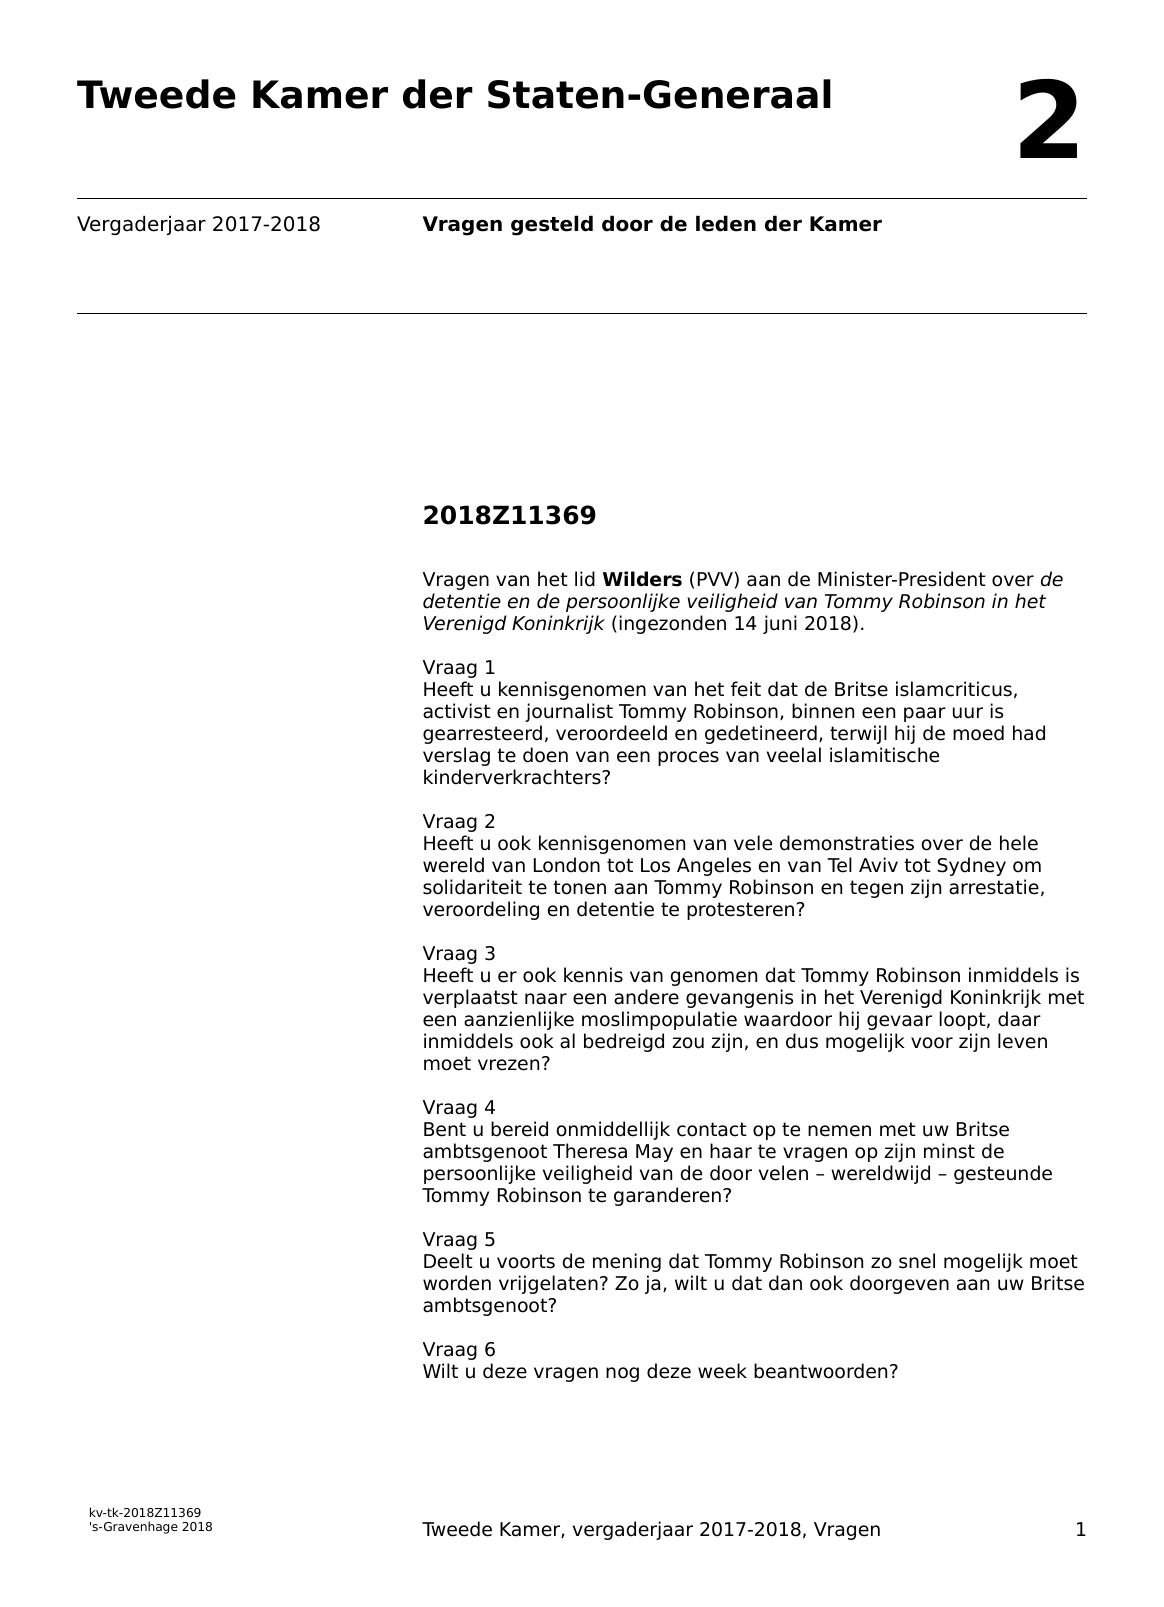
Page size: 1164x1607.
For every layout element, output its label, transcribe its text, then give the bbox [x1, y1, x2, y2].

text Wilt u deze vragen nog deze week beantwoorden? [422, 1361, 1087, 1383]
text Vraag 4 [422, 1097, 1087, 1119]
text kv-tk-2018Z11369 [88, 1506, 323, 1520]
table_cell Vergaderjaar 2017-2018 [77, 199, 422, 313]
text Vraag 1 [422, 657, 1087, 679]
table_header Tweede Kamer der Staten-Generaal [77, 59, 886, 198]
text Heeft u ook kennisgenomen van vele demonstraties over de hele wereld van London tot Los Angeles en van Tel Aviv tot Sydney om solidariteit te tonen aan Tommy Robinson en tegen zijn arrestatie, veroordeling en detentie te protesteren? [422, 833, 1087, 921]
text 2018Z11369 [422, 501, 1087, 531]
text Heeft u er ook kennis van genomen dat Tommy Robinson inmiddels is verplaatst naar een andere gevangenis in het Verenigd Koninkrijk met een aanzienlijke moslimpopulatie waardoor hij gevaar loopt, daar inmiddels ook al bedreigd zou zijn, en dus mogelijk voor zijn leven moet vrezen? [422, 965, 1087, 1075]
text 's-Gravenhage 2018 [88, 1520, 323, 1534]
text Vragen van het lid Wilders (PVV) aan de Minister-President over de detentie en de persoonlijke veiligheid van Tommy Robinson in het Verenigd Koninkrijk (ingezonden 14 juni 2018). [422, 569, 1087, 635]
text Vraag 5 [422, 1229, 1087, 1251]
table_header 2 [886, 59, 1087, 198]
text Deelt u voorts de mening dat Tommy Robinson zo snel mogelijk moet worden vrijgelaten? Zo ja, wilt u dat dan ook doorgeven aan uw Britse ambtsgenoot? [422, 1251, 1087, 1317]
text Bent u bereid onmiddellijk contact op te nemen met uw Britse ambtsgenoot Theresa May en haar te vragen op zijn minst de persoonlijke veiligheid van de door velen – wereldwijd – gesteunde Tommy Robinson te garanderen? [422, 1119, 1087, 1207]
table_cell Vragen gesteld door de leden der Kamer [422, 199, 1087, 313]
text Vraag 6 [422, 1339, 1087, 1361]
text Vraag 3 [422, 943, 1087, 965]
text Vraag 2 [422, 811, 1087, 833]
text Heeft u kennisgenomen van het feit dat de Britse islamcriticus, activist en journalist Tommy Robinson, binnen een paar uur is gearresteerd, veroordeeld en gedetineerd, terwijl hij de moed had verslag te doen van een proces van veelal islamitische kinderverkrachters? [422, 679, 1087, 789]
